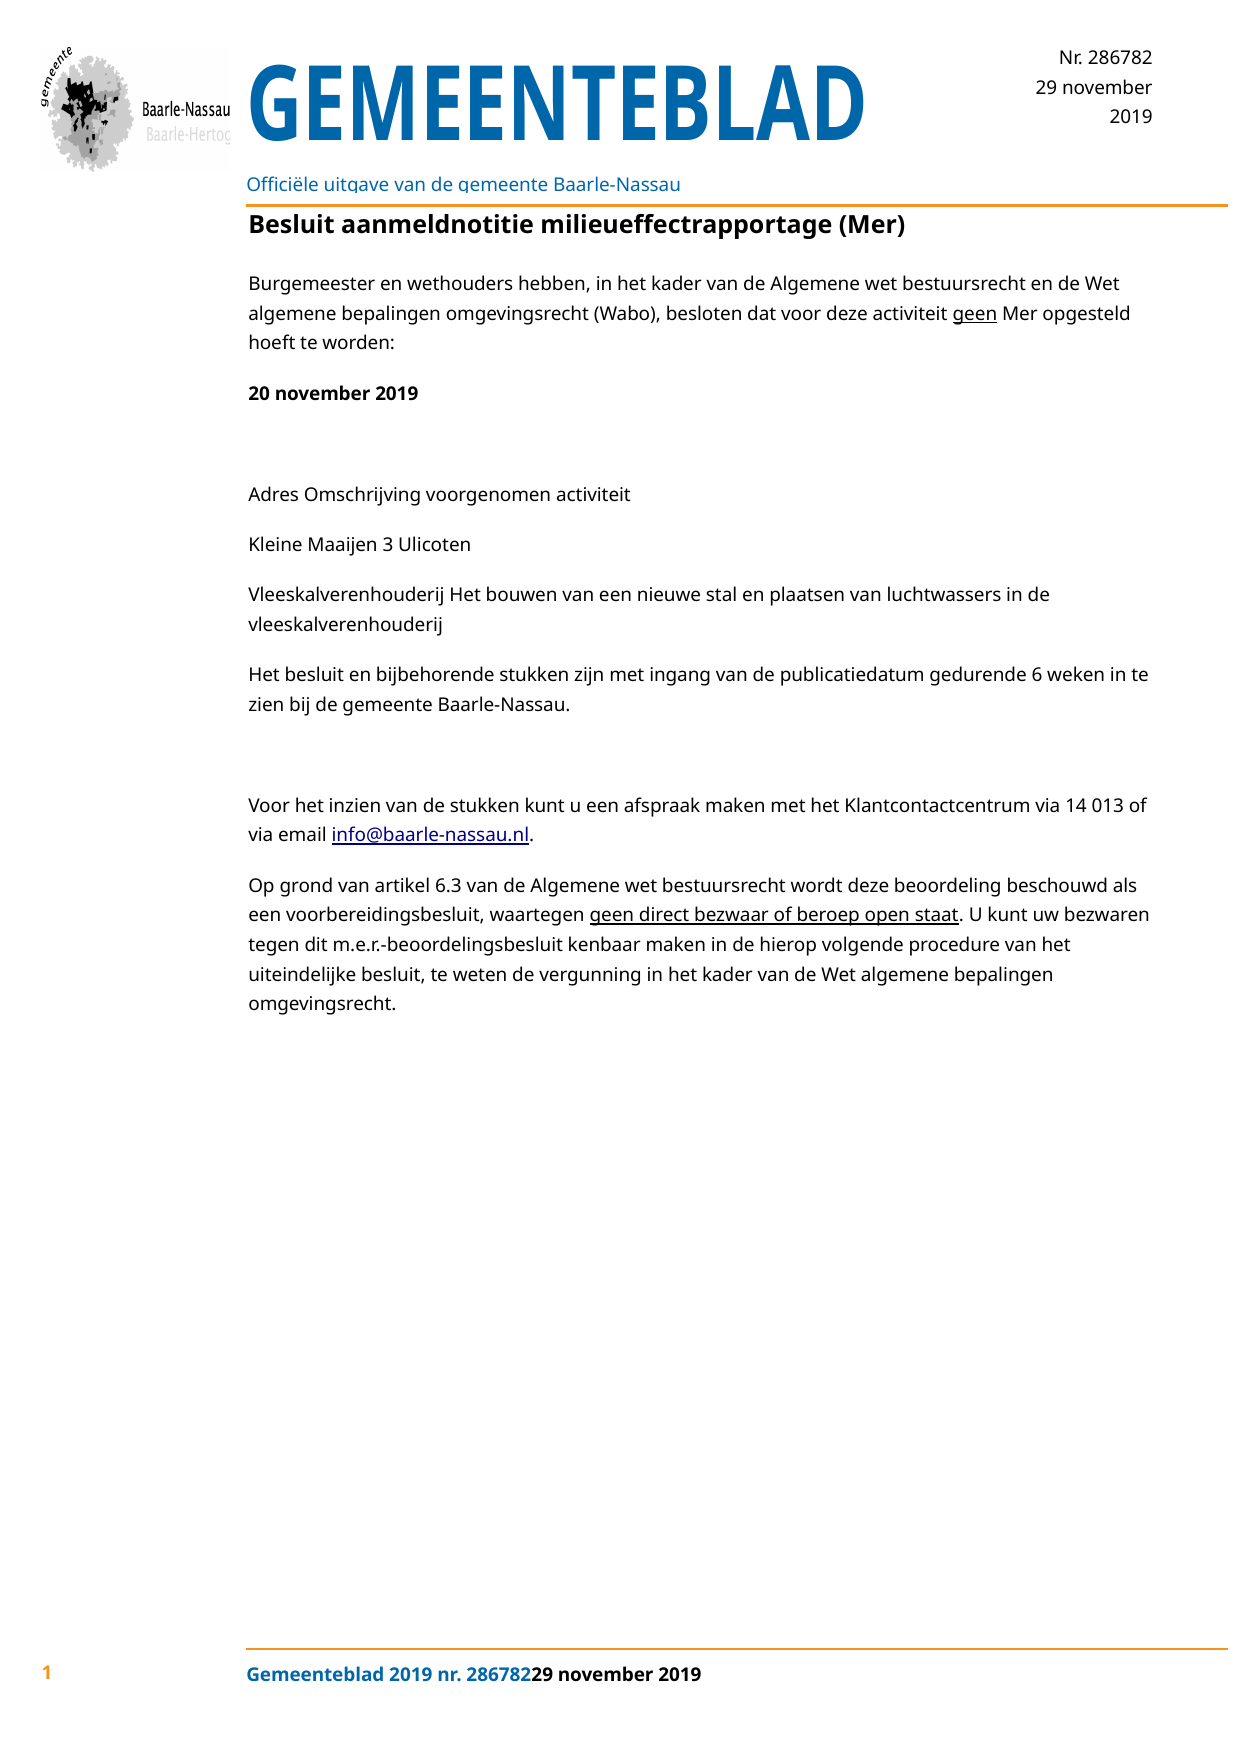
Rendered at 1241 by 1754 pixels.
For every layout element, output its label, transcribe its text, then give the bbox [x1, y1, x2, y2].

text Op grond van artikel 6.3 van de Algemene wet bestuursrecht wordt deze beoordeling beschouwd als een voorbereidingsbesluit, waartegen geen direct bezwaar of beroep open staat. U kunt uw bezwaren tegen dit m.e.r.-beoordelingsbesluit kenbaar maken in de hierop volgende procedure van het uiteindelijke besluit, te weten de vergunning in het kader van de Wet algemene bepalingen omgevingsrecht. [248, 872, 1152, 1016]
text Het besluit en bijbehorende stukken zijn met ingang van de publicatiedatum gedurende 6 weken in te zien bij de gemeente Baarle-Nassau. [248, 662, 1152, 717]
text Adres Omschrijving voorgenomen activiteit [248, 481, 1152, 506]
text Voor het inzien van de stukken kunt u een afspraak maken met het Klantcontactcentrum via 14 013 of via email info@baarle-nassau.nl. [248, 792, 1152, 847]
text Besluit aanmeldnotitie milieueffectrapportage (Mer) [248, 207, 1152, 241]
text Vleeskalverenhouderij Het bouwen van een nieuwe stal en plaatsen van luchtwassers in de vleeskalverenhouderij [248, 582, 1152, 637]
text Burgemeester en wethouders hebben, in het kader van de Algemene wet bestuursrecht en de Wet algemene bepalingen omgevingsrecht (Wabo), besloten dat voor deze activiteit geen Mer opgesteld hoeft te worden: [248, 270, 1152, 355]
text Kleine Maaijen 3 Ulicoten [248, 531, 1152, 557]
text 20 november 2019 [248, 380, 1152, 406]
picture [41, 47, 231, 172]
